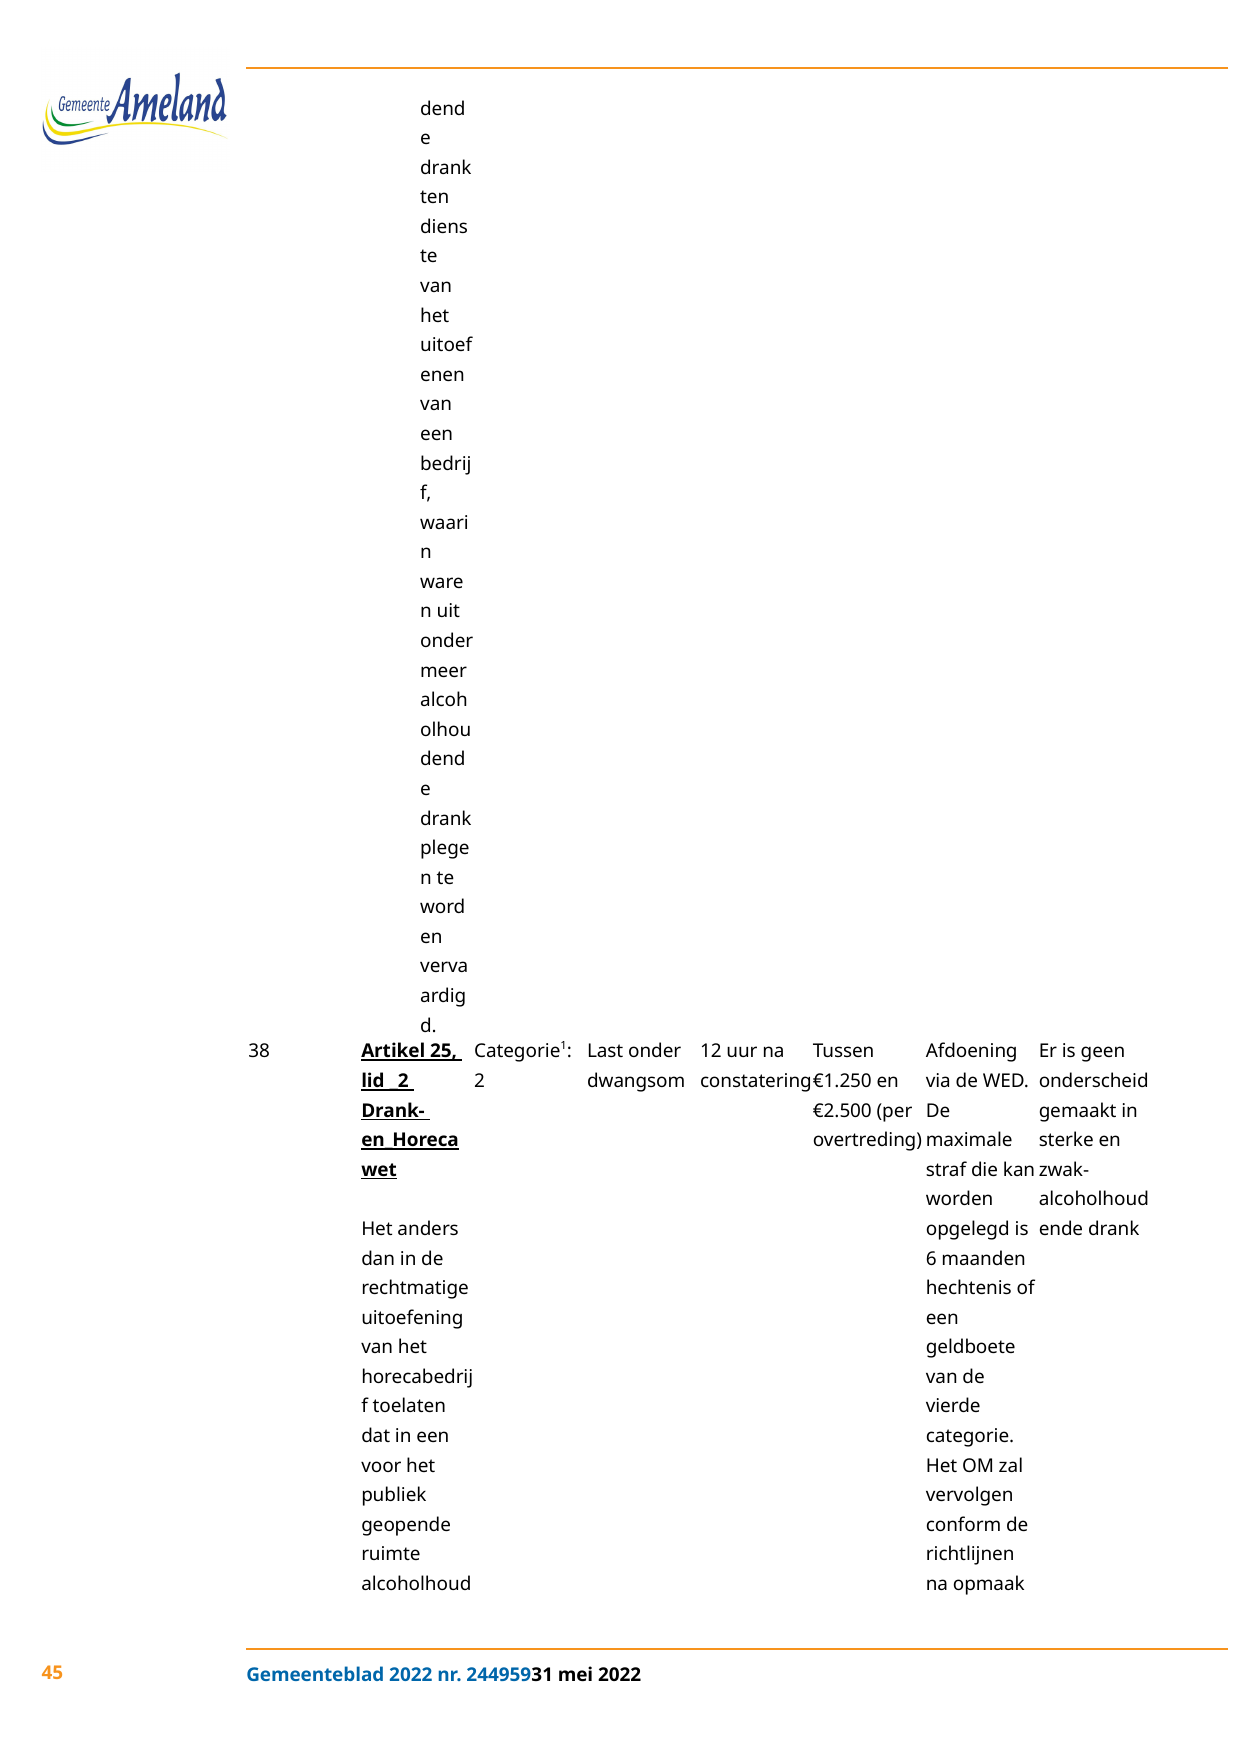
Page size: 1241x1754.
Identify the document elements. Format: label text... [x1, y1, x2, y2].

table_cell [700, 95, 813, 1038]
table_cell Tussen €1.250 en €2.500 (per overtreding) [813, 1038, 926, 1596]
table_cell dende drank ten dienste van het uitoefenen van een bedrijf, waarin waren uit onder meer alcoholhoudende drank plegen te worden vervaardigd. [361, 95, 474, 1038]
table_cell [474, 95, 587, 1038]
table_cell Afdoening via de WED. De maximale straf die kan worden opgelegd is 6 maanden hechtenis of een geldboete van de vierde categorie. Het OM zal vervolgen conform de richtlijnen na opmaak [926, 1038, 1038, 1596]
table_cell [1039, 95, 1152, 1038]
table_cell Artikel 25, lid _2 Drank- en_Horecawet Het anders dan in de rechtmatige uitoefening van het horecabedrijf toelaten dat in een voor het publiek geopende ruimte alcoholhoud [361, 1038, 474, 1596]
table_cell [587, 95, 700, 1038]
picture [41, 47, 231, 172]
table_cell 12 uur na constatering [700, 1038, 813, 1596]
table_cell Categorie1: 2 [474, 1038, 587, 1596]
table_cell [813, 95, 926, 1038]
table_cell Last onder dwangsom [587, 1038, 700, 1596]
table_cell 38 [248, 1038, 361, 1596]
table_cell Er is geen onderscheid gemaakt in sterke en zwak-alcoholhoudende drank [1039, 1038, 1152, 1596]
table_cell [248, 95, 361, 1038]
table_cell [926, 95, 1038, 1038]
